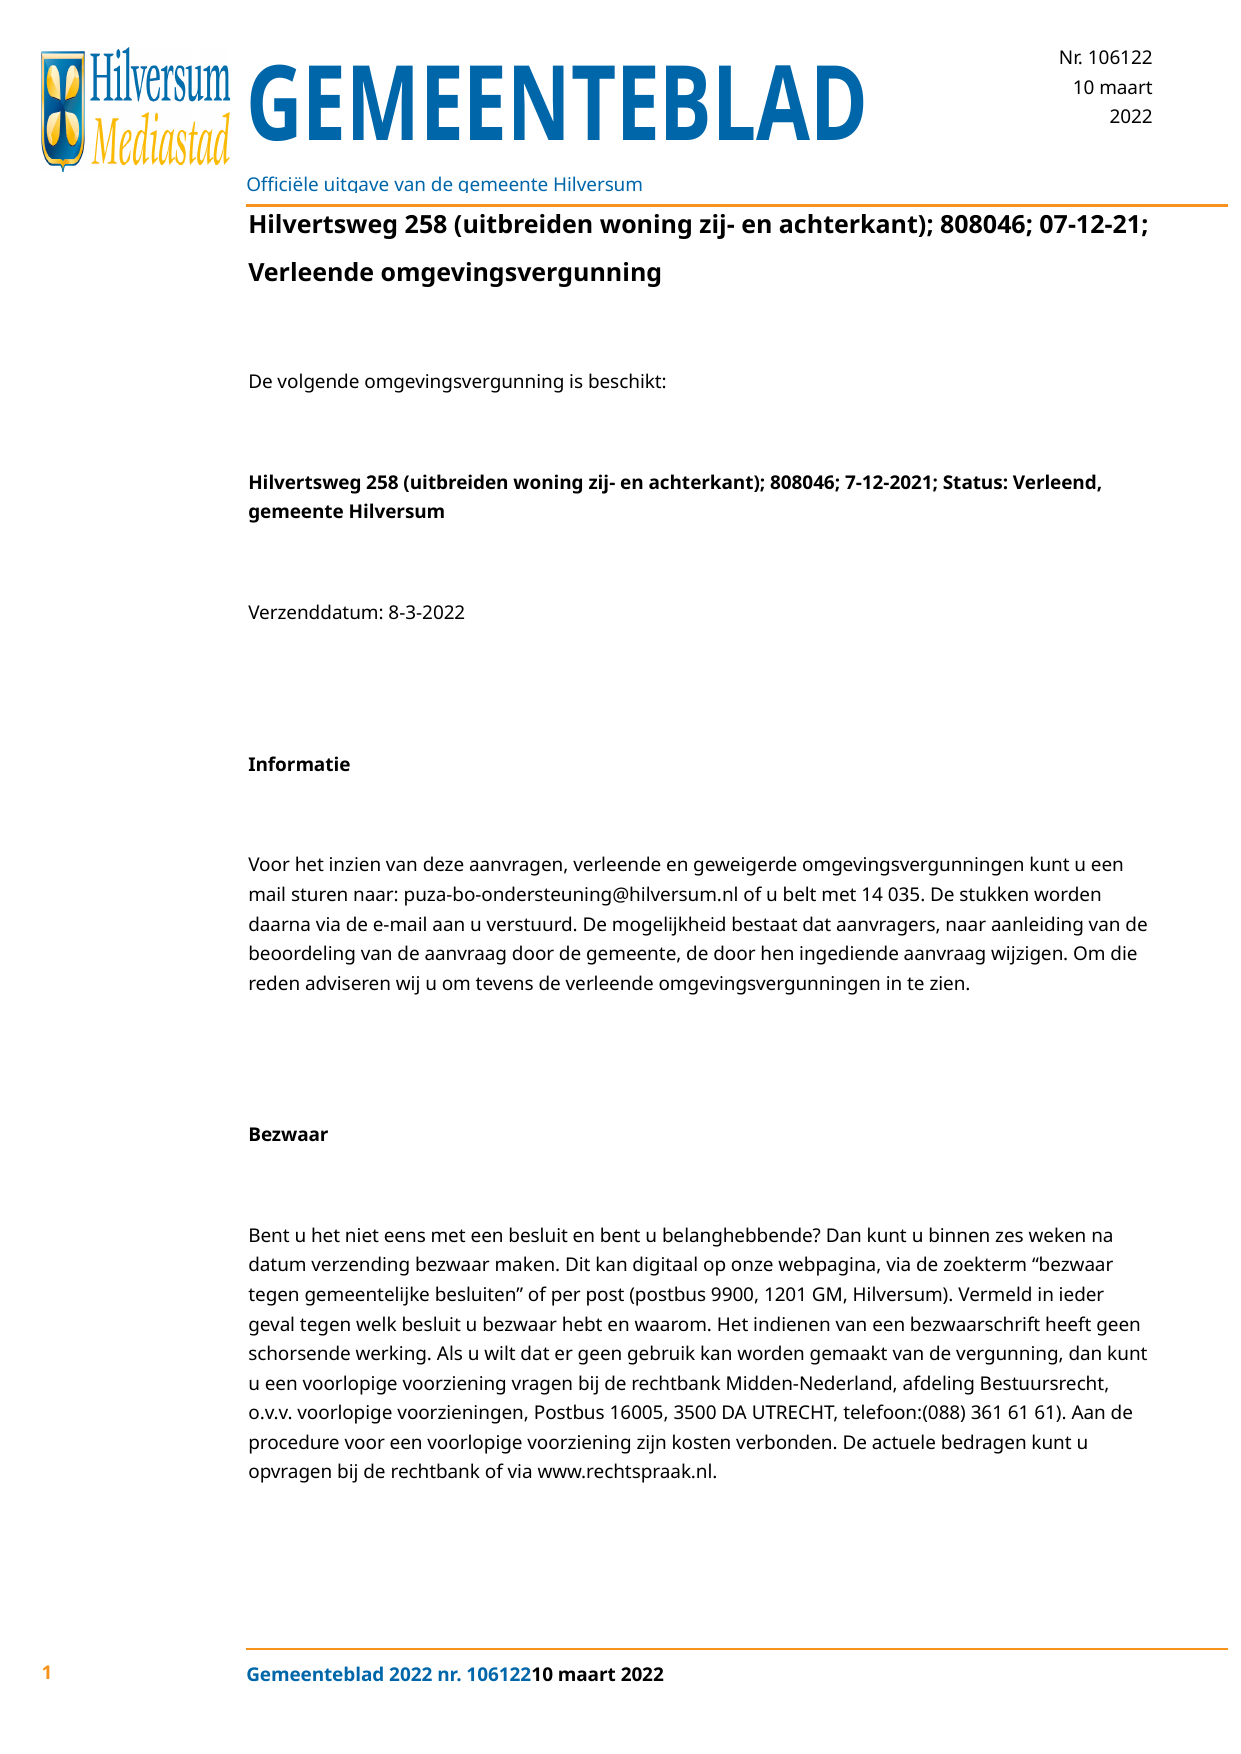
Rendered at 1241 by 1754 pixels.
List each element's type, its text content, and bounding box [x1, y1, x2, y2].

text Informatie [248, 751, 1152, 777]
text Bent u het niet eens met een besluit en bent u belanghebbende? Dan kunt u binnen zes weken na datum verzending bezwaar maken. Dit kan digitaal op onze webpagina, via de zoekterm “bezwaar tegen gemeentelijke besluiten” of per post (postbus 9900, 1201 GM, Hilversum). Vermeld in ieder geval tegen welk besluit u bezwaar hebt en waarom. Het indienen van een bezwaarschrift heeft geen schorsende werking. Als u wilt dat er geen gebruik kan worden gemaakt van de vergunning, dan kunt u een voorlopige voorziening vragen bij de rechtbank Midden-Nederland, afdeling Bestuursrecht, o.v.v. voorlopige voorzieningen, Postbus 16005, 3500 DA UTRECHT, telefoon:(088) 361 61 61). Aan de procedure voor een voorlopige voorziening zijn kosten verbonden. De actuele bedragen kunt u opvragen bij de rechtbank of via www.rechtspraak.nl. [248, 1222, 1152, 1484]
text Hilvertsweg 258 (uitbreiden woning zij- en achterkant); 808046; 7-12-2021; Status: Verleend, gemeente Hilversum [248, 469, 1152, 524]
text Hilvertsweg 258 (uitbreiden woning zij- en achterkant); 808046; 07-12-21; Verleende omgevingsvergunning [248, 207, 1152, 288]
text Verzenddatum: 8-3-2022 [248, 599, 1152, 625]
picture [41, 47, 231, 172]
text Voor het inzien van deze aanvragen, verleende en geweigerde omgevingsvergunningen kunt u een mail sturen naar: puza-bo-ondersteuning@hilversum.nl of u belt met 14 035. De stukken worden daarna via de e-mail aan u verstuurd. De mogelijkheid bestaat dat aanvragers, naar aanleiding van de beoordeling van de aanvraag door de gemeente, de door hen ingediende aanvraag wijzigen. Om die reden adviseren wij u om tevens de verleende omgevingsvergunningen in te zien. [248, 852, 1152, 996]
text Bezwaar [248, 1121, 1152, 1147]
text De volgende omgevingsvergunning is beschikt: [248, 368, 1152, 394]
